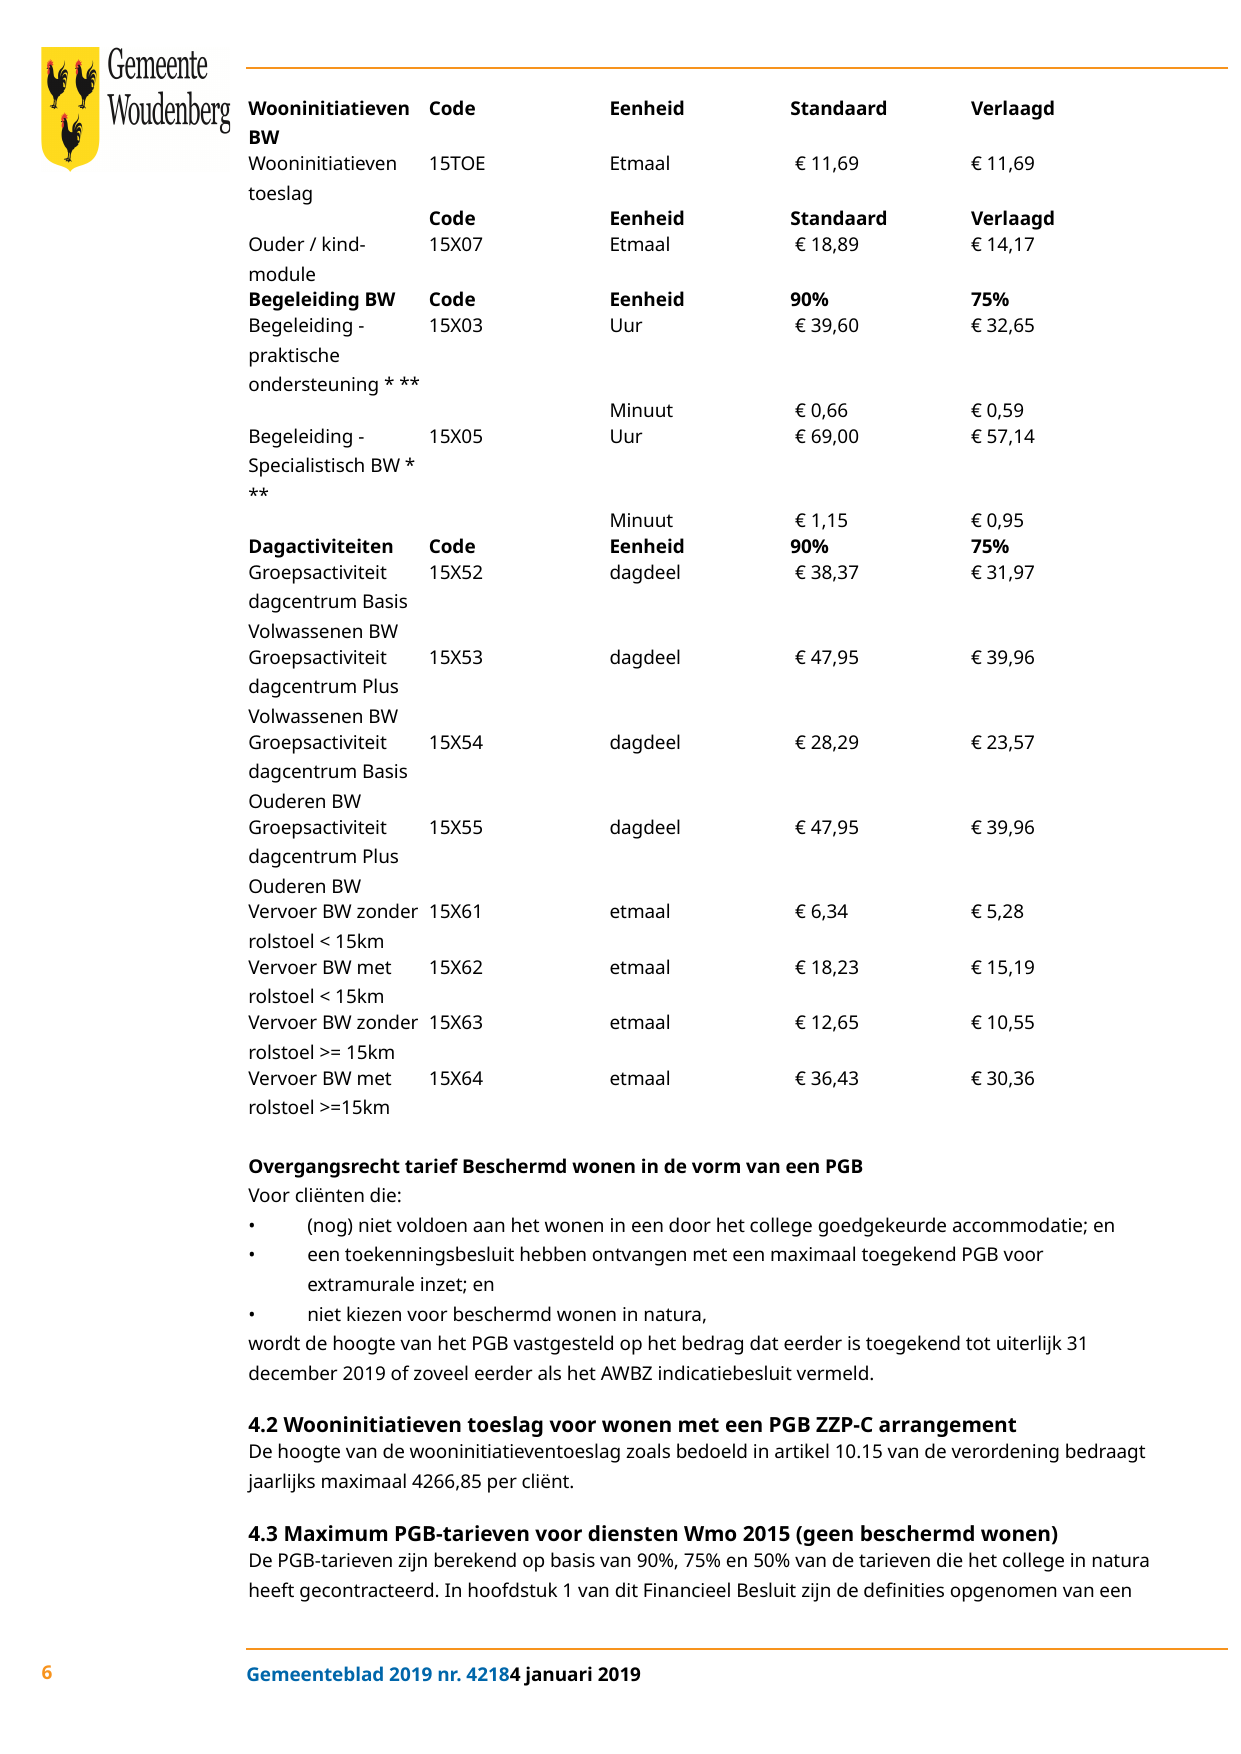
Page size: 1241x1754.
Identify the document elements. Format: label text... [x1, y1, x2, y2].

table_cell 15X62 [429, 954, 609, 1009]
list een toekenningsbesluit hebben ontvangen met een maximaal toegekend PGB voor extramurale inzet; en [248, 1242, 1152, 1297]
table_cell Minuut [609, 397, 790, 423]
table_cell € 18,23 [790, 954, 971, 1009]
table_cell Vervoer BW met rolstoel >=15km [248, 1065, 429, 1120]
text De hoogte van de wooninitiatieventoeslag zoals bedoeld in artikel 10.15 van de verordening bedraagt jaarlijks maximaal 4266,85 per cliënt. [248, 1439, 1152, 1494]
table_cell € 10,55 [971, 1009, 1152, 1065]
table_cell Ouder / kind-module [248, 231, 429, 286]
table_cell 15X03 [429, 312, 609, 397]
table_cell Etmaal [609, 231, 790, 286]
table_cell € 47,95 [790, 644, 971, 729]
table_cell € 18,89 [790, 231, 971, 286]
table_cell € 0,59 [971, 397, 1152, 423]
table_cell Groepsactiviteit dagcentrum Basis Ouderen BW [248, 729, 429, 814]
table_cell € 38,37 [790, 559, 971, 644]
table_cell 90% [790, 286, 971, 312]
list (nog) niet voldoen aan het wonen in een door het college goedgekeurde accommodatie; en [248, 1212, 1152, 1238]
text De PGB-tarieven zijn berekend op basis van 90%, 75% en 50% van de tarieven die het college in natura heeft gecontracteerd. In hoofdstuk 1 van dit Financieel Besluit zijn de definities opgenomen van een [248, 1547, 1152, 1602]
table_cell € 30,36 [971, 1065, 1152, 1120]
table_cell 15X52 [429, 559, 609, 644]
table_cell [429, 397, 609, 423]
table_cell € 39,96 [971, 644, 1152, 729]
table_cell € 0,66 [790, 397, 971, 423]
table_cell 15X54 [429, 729, 609, 814]
table_cell Minuut [609, 508, 790, 533]
table_cell etmaal [609, 954, 790, 1009]
table_cell Groepsactiviteit dagcentrum Plus Ouderen BW [248, 814, 429, 899]
table_cell Code [429, 95, 609, 150]
table_cell dagdeel [609, 729, 790, 814]
table_cell dagdeel [609, 644, 790, 729]
table_cell [248, 397, 429, 423]
list niet kiezen voor beschermd wonen in natura, [248, 1301, 1152, 1326]
table_cell € 0,95 [971, 508, 1152, 533]
table_cell etmaal [609, 899, 790, 954]
table_cell [248, 508, 429, 533]
table_cell € 23,57 [971, 729, 1152, 814]
table_cell Groepsactiviteit dagcentrum Plus Volwassenen BW [248, 644, 429, 729]
table_cell 15TOE [429, 150, 609, 205]
table_cell Eenheid [609, 286, 790, 312]
table_cell Begeleiding - Specialistisch BW * ** [248, 423, 429, 508]
table_cell Standaard [790, 205, 971, 231]
table_cell [248, 205, 429, 231]
table_cell € 39,60 [790, 312, 971, 397]
table_cell Eenheid [609, 205, 790, 231]
table_cell € 11,69 [971, 150, 1152, 205]
table_cell 15X61 [429, 899, 609, 954]
table_cell Standaard [790, 95, 971, 150]
table_cell € 57,14 [971, 423, 1152, 508]
text 4.2 Wooninitiatieven toeslag voor wonen met een PGB ZZP-C arrangement [248, 1410, 1152, 1439]
table_cell € 5,28 [971, 899, 1152, 954]
table_cell € 11,69 [790, 150, 971, 205]
table_cell 15X53 [429, 644, 609, 729]
table_cell 15X55 [429, 814, 609, 899]
table_cell Vervoer BW zonder rolstoel >= 15km [248, 1009, 429, 1065]
text Overgangsrecht tarief Beschermd wonen in de vorm van een PGB [248, 1153, 1152, 1178]
table_cell Code [429, 205, 609, 231]
table_cell Uur [609, 423, 790, 508]
table_cell € 36,43 [790, 1065, 971, 1120]
picture [41, 47, 231, 172]
table_cell Begeleiding - praktische ondersteuning * ** [248, 312, 429, 397]
table_cell € 32,65 [971, 312, 1152, 397]
table_cell [429, 508, 609, 533]
table_cell € 31,97 [971, 559, 1152, 644]
table_cell Vervoer BW met rolstoel < 15km [248, 954, 429, 1009]
table_cell € 1,15 [790, 508, 971, 533]
table_cell € 15,19 [971, 954, 1152, 1009]
table_cell Wooninitiatieven toeslag [248, 150, 429, 205]
table_cell 15X64 [429, 1065, 609, 1120]
table_cell 15X05 [429, 423, 609, 508]
table_cell 15X63 [429, 1009, 609, 1065]
table_cell Vervoer BW zonder rolstoel < 15km [248, 899, 429, 954]
table_cell Etmaal [609, 150, 790, 205]
table_cell Code [429, 534, 609, 559]
table_cell Verlaagd [971, 205, 1152, 231]
table_cell Groepsactiviteit dagcentrum Basis Volwassenen BW [248, 559, 429, 644]
table_cell etmaal [609, 1009, 790, 1065]
text 4.3 Maximum PGB-tarieven voor diensten Wmo 2015 (geen beschermd wonen) [248, 1519, 1152, 1547]
table_cell € 12,65 [790, 1009, 971, 1065]
table_cell Code [429, 286, 609, 312]
table_cell € 14,17 [971, 231, 1152, 286]
table_cell Wooninitiatieven BW [248, 95, 429, 150]
text Voor cliënten die: [248, 1182, 1152, 1208]
table_cell Verlaagd [971, 95, 1152, 150]
table_cell Eenheid [609, 95, 790, 150]
table_cell etmaal [609, 1065, 790, 1120]
table_cell € 69,00 [790, 423, 971, 508]
table_cell 75% [971, 286, 1152, 312]
table_cell Begeleiding BW [248, 286, 429, 312]
table_cell € 6,34 [790, 899, 971, 954]
table_cell € 28,29 [790, 729, 971, 814]
table_cell Dagactiviteiten [248, 534, 429, 559]
table_cell € 47,95 [790, 814, 971, 899]
table_cell dagdeel [609, 814, 790, 899]
table_cell € 39,96 [971, 814, 1152, 899]
table_cell Eenheid [609, 534, 790, 559]
table_cell 75% [971, 534, 1152, 559]
text wordt de hoogte van het PGB vastgesteld op het bedrag dat eerder is toegekend tot uiterlijk 31 december 2019 of zoveel eerder als het AWBZ indicatiebesluit vermeld. [248, 1330, 1152, 1386]
table_cell dagdeel [609, 559, 790, 644]
table_cell Uur [609, 312, 790, 397]
table_cell 90% [790, 534, 971, 559]
table_cell 15X07 [429, 231, 609, 286]
